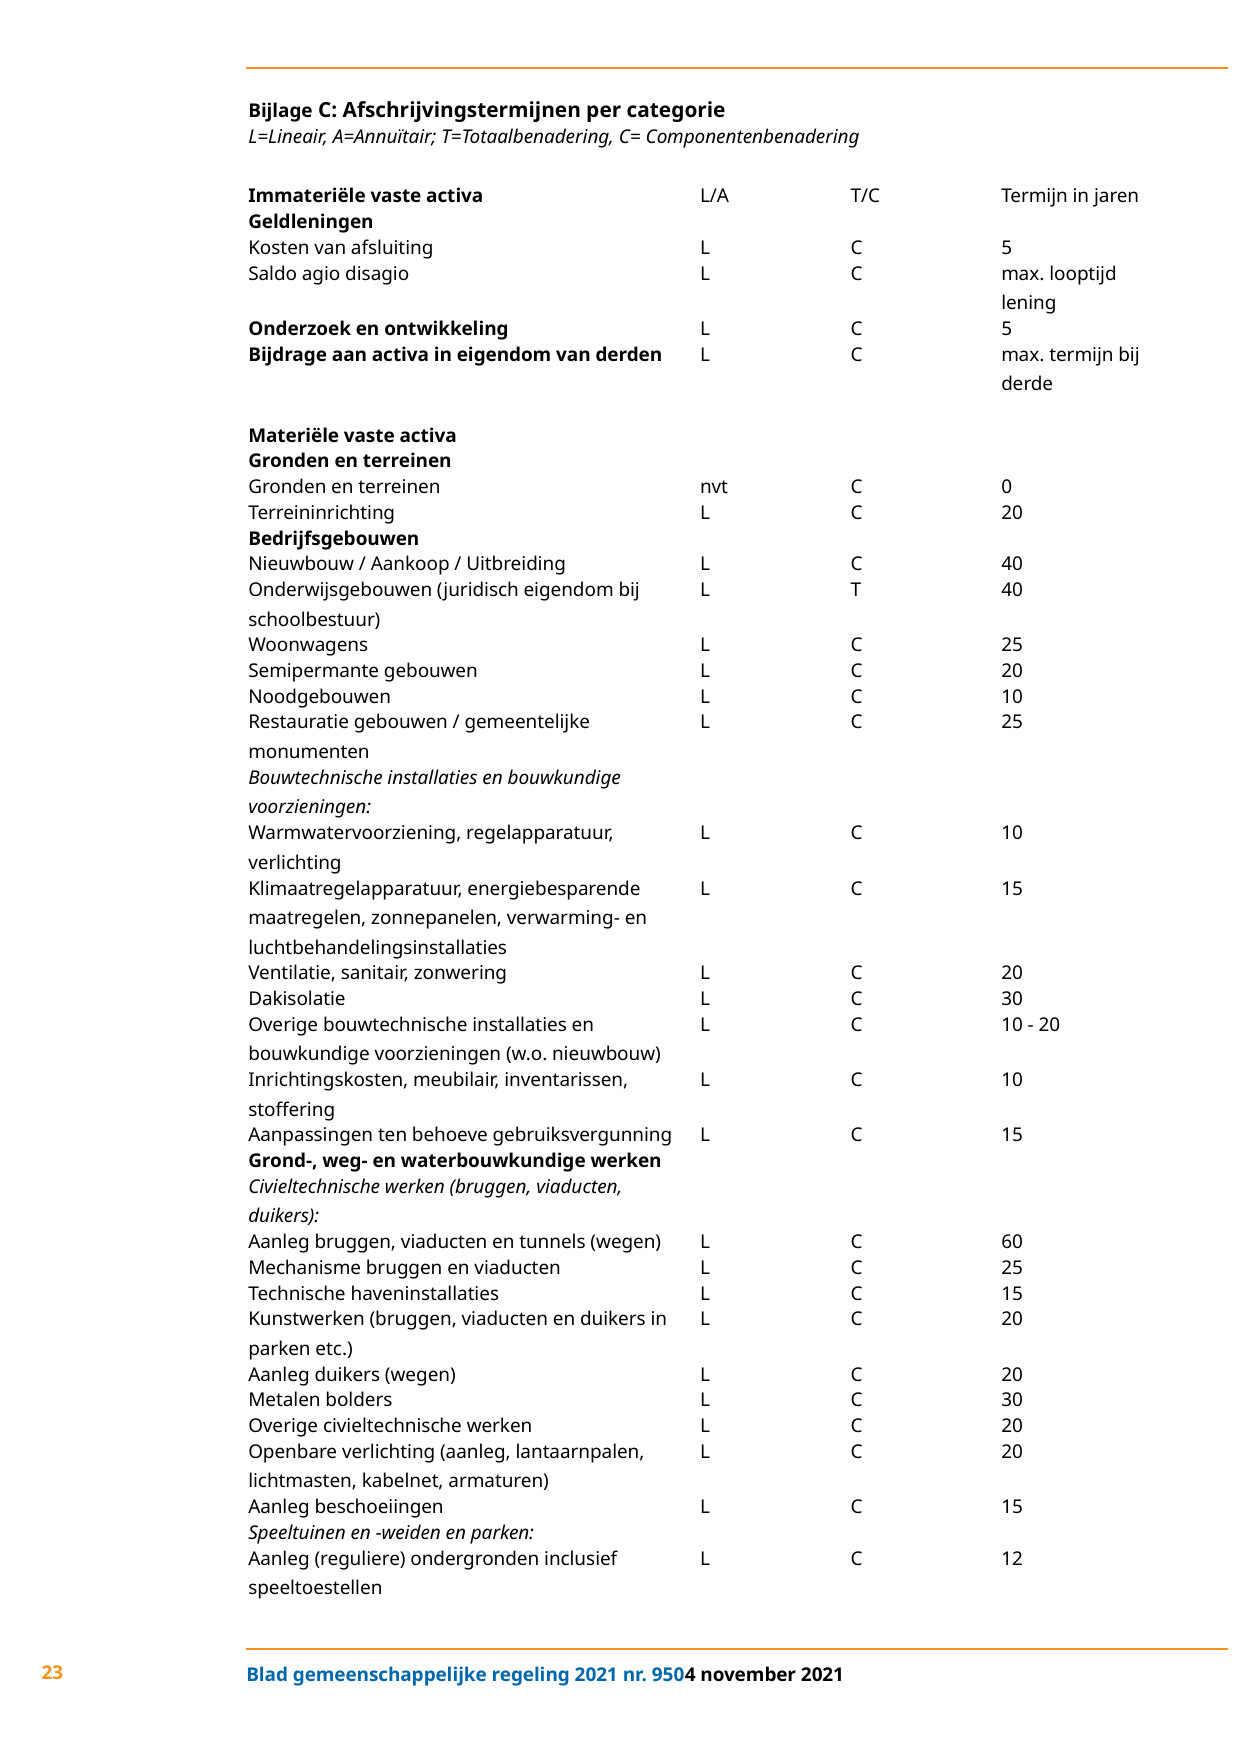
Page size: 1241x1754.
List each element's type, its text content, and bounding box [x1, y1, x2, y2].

table_cell 10 - 20 [1001, 1011, 1152, 1066]
table_cell Bedrijfsgebouwen [248, 525, 700, 551]
table_cell Saldo agio disagio [248, 260, 700, 315]
table_cell 40 [1001, 551, 1152, 576]
table_cell Gronden en terreinen [248, 473, 700, 499]
table_cell C [850, 875, 1001, 959]
table_cell C [850, 473, 1001, 499]
table_cell [850, 208, 1001, 234]
table_cell L [700, 576, 850, 632]
table_cell L [700, 875, 850, 959]
table_cell Klimaatregelapparatuur, energiebesparende maatregelen, zonnepanelen, verwarming- en luchtbehandelingsinstallaties [248, 875, 700, 959]
table_cell 10 [1001, 683, 1152, 709]
table_cell L [700, 499, 850, 525]
table_cell C [850, 1122, 1001, 1147]
table_cell 40 [1001, 576, 1152, 632]
table_cell [1001, 208, 1152, 234]
table_cell 12 [1001, 1545, 1152, 1600]
table_cell C [850, 1306, 1001, 1361]
table_cell [850, 448, 1001, 473]
table_cell L [700, 1011, 850, 1066]
table_header T/C [850, 183, 1001, 208]
table_cell C [850, 960, 1001, 985]
table_cell max. termijn bij derde [1001, 341, 1152, 396]
table_cell 60 [1001, 1229, 1152, 1254]
table_cell L [700, 1438, 850, 1493]
table_cell Nieuwbouw / Aankoop / Uitbreiding [248, 551, 700, 576]
table_cell L [700, 1545, 850, 1600]
table_cell C [850, 1387, 1001, 1412]
table_cell Onderwijsgebouwen (juridisch eigendom bij schoolbestuur) [248, 576, 700, 632]
table_cell [850, 525, 1001, 551]
table_cell 25 [1001, 632, 1152, 657]
table_cell [248, 396, 700, 422]
table_cell C [850, 1280, 1001, 1306]
table_cell L [700, 315, 850, 341]
table_cell L [700, 1361, 850, 1387]
table_cell L [700, 632, 850, 657]
table_cell [850, 396, 1001, 422]
table_cell Overige bouwtechnische installaties en bouwkundige voorzieningen (w.o. nieuwbouw) [248, 1011, 700, 1066]
table_cell 25 [1001, 709, 1152, 764]
table_cell 30 [1001, 1387, 1152, 1412]
table_cell [700, 1173, 850, 1228]
table_cell L [700, 709, 850, 764]
table_cell 15 [1001, 1280, 1152, 1306]
table_cell 20 [1001, 1438, 1152, 1493]
table_cell Technische haveninstallaties [248, 1280, 700, 1306]
table_cell 30 [1001, 985, 1152, 1011]
table_cell C [850, 1254, 1001, 1280]
table_header L/A [700, 183, 850, 208]
table_cell 5 [1001, 234, 1152, 260]
table_cell [700, 396, 850, 422]
table_cell L [700, 657, 850, 683]
table_cell 5 [1001, 315, 1152, 341]
table_cell Civieltechnische werken (bruggen, viaducten, duikers): [248, 1173, 700, 1228]
table_cell Mechanisme bruggen en viaducten [248, 1254, 700, 1280]
table_cell Noodgebouwen [248, 683, 700, 709]
table_cell C [850, 1066, 1001, 1122]
table_cell 20 [1001, 1413, 1152, 1438]
table_cell [700, 422, 850, 448]
table_cell [700, 525, 850, 551]
table_cell L [700, 1254, 850, 1280]
table_header Immateriële vaste activa [248, 183, 700, 208]
table_cell max. looptijd lening [1001, 260, 1152, 315]
table_cell [1001, 764, 1152, 819]
table_cell Overige civieltechnische werken [248, 1413, 700, 1438]
table_cell [850, 1148, 1001, 1173]
table_cell L [700, 260, 850, 315]
table_cell L [700, 1280, 850, 1306]
table_cell L [700, 1306, 850, 1361]
table_cell Woonwagens [248, 632, 700, 657]
table_cell C [850, 1545, 1001, 1600]
table_cell 25 [1001, 1254, 1152, 1280]
table_cell 15 [1001, 1122, 1152, 1147]
text L=Lineair, A=Annuïtair; T=Totaalbenadering, C= Componentenbenadering [248, 123, 1152, 149]
table_cell 20 [1001, 499, 1152, 525]
table_cell [850, 422, 1001, 448]
table_cell C [850, 315, 1001, 341]
table_cell L [700, 1387, 850, 1412]
table_cell 10 [1001, 1066, 1152, 1122]
table_cell Aanleg duikers (wegen) [248, 1361, 700, 1387]
table_cell Materiële vaste activa [248, 422, 700, 448]
table_cell L [700, 819, 850, 875]
table_cell nvt [700, 473, 850, 499]
table_cell C [850, 1011, 1001, 1066]
table_cell [850, 1519, 1001, 1545]
table_header Termijn in jaren [1001, 183, 1152, 208]
table_cell C [850, 1438, 1001, 1493]
table_cell L [700, 1066, 850, 1122]
table_cell C [850, 260, 1001, 315]
table_cell Aanleg bruggen, viaducten en tunnels (wegen) [248, 1229, 700, 1254]
table_cell Openbare verlichting (aanleg, lantaarnpalen, lichtmasten, kabelnet, armaturen) [248, 1438, 700, 1493]
table_cell C [850, 819, 1001, 875]
table_cell 20 [1001, 1361, 1152, 1387]
table_cell Bouwtechnische installaties en bouwkundige voorzieningen: [248, 764, 700, 819]
table_cell Semipermante gebouwen [248, 657, 700, 683]
table_cell [700, 1519, 850, 1545]
table_cell C [850, 341, 1001, 396]
table_cell L [700, 1229, 850, 1254]
table_cell 15 [1001, 875, 1152, 959]
table_cell C [850, 1494, 1001, 1519]
table_cell C [850, 1361, 1001, 1387]
table_cell Speeltuinen en -weiden en parken: [248, 1519, 700, 1545]
table_cell 20 [1001, 960, 1152, 985]
table_cell T [850, 576, 1001, 632]
table_cell Kosten van afsluiting [248, 234, 700, 260]
table_cell 10 [1001, 819, 1152, 875]
table_cell C [850, 1413, 1001, 1438]
table_cell Inrichtingskosten, meubilair, inventarissen, stoffering [248, 1066, 700, 1122]
table_cell C [850, 683, 1001, 709]
table_cell L [700, 1122, 850, 1147]
table_cell L [700, 341, 850, 396]
table_cell Kunstwerken (bruggen, viaducten en duikers in parken etc.) [248, 1306, 700, 1361]
table_cell [850, 764, 1001, 819]
table_cell Onderzoek en ontwikkeling [248, 315, 700, 341]
table_cell [1001, 525, 1152, 551]
table_cell [700, 208, 850, 234]
table_cell [1001, 1173, 1152, 1228]
table_cell C [850, 499, 1001, 525]
table_cell C [850, 1229, 1001, 1254]
table_cell [1001, 1519, 1152, 1545]
table_cell Metalen bolders [248, 1387, 700, 1412]
table_cell Aanleg beschoeiingen [248, 1494, 700, 1519]
table_cell [850, 1173, 1001, 1228]
table_cell C [850, 657, 1001, 683]
table_cell Aanpassingen ten behoeve gebruiksvergunning [248, 1122, 700, 1147]
table_cell Ventilatie, sanitair, zonwering [248, 960, 700, 985]
picture [41, 47, 231, 172]
table_cell Warmwatervoorziening, regelapparatuur, verlichting [248, 819, 700, 875]
table_cell [1001, 448, 1152, 473]
table_cell 20 [1001, 657, 1152, 683]
table_cell C [850, 709, 1001, 764]
table_cell L [700, 683, 850, 709]
table_cell Restauratie gebouwen / gemeentelijke monumenten [248, 709, 700, 764]
table_cell C [850, 234, 1001, 260]
table_cell Bijdrage aan activa in eigendom van derden [248, 341, 700, 396]
table_cell Dakisolatie [248, 985, 700, 1011]
table_cell 15 [1001, 1494, 1152, 1519]
table_cell [700, 1148, 850, 1173]
table_cell 0 [1001, 473, 1152, 499]
table_cell C [850, 632, 1001, 657]
table_cell Grond-, weg- en waterbouwkundige werken [248, 1148, 700, 1173]
table_cell L [700, 985, 850, 1011]
table_cell L [700, 234, 850, 260]
table_cell L [700, 960, 850, 985]
table_cell Aanleg (reguliere) ondergronden inclusief speeltoestellen [248, 1545, 700, 1600]
table_cell C [850, 985, 1001, 1011]
table_cell 20 [1001, 1306, 1152, 1361]
table_cell [700, 764, 850, 819]
table_cell L [700, 1413, 850, 1438]
table_cell [1001, 1148, 1152, 1173]
table_cell [1001, 422, 1152, 448]
table_cell Gronden en terreinen [248, 448, 700, 473]
table_cell [1001, 396, 1152, 422]
table_cell Geldleningen [248, 208, 700, 234]
table_cell L [700, 1494, 850, 1519]
table_cell Terreininrichting [248, 499, 700, 525]
table_cell [700, 448, 850, 473]
text Bijlage C: Afschrijvingstermijnen per categorie [248, 95, 1152, 123]
table_cell L [700, 551, 850, 576]
table_cell C [850, 551, 1001, 576]
